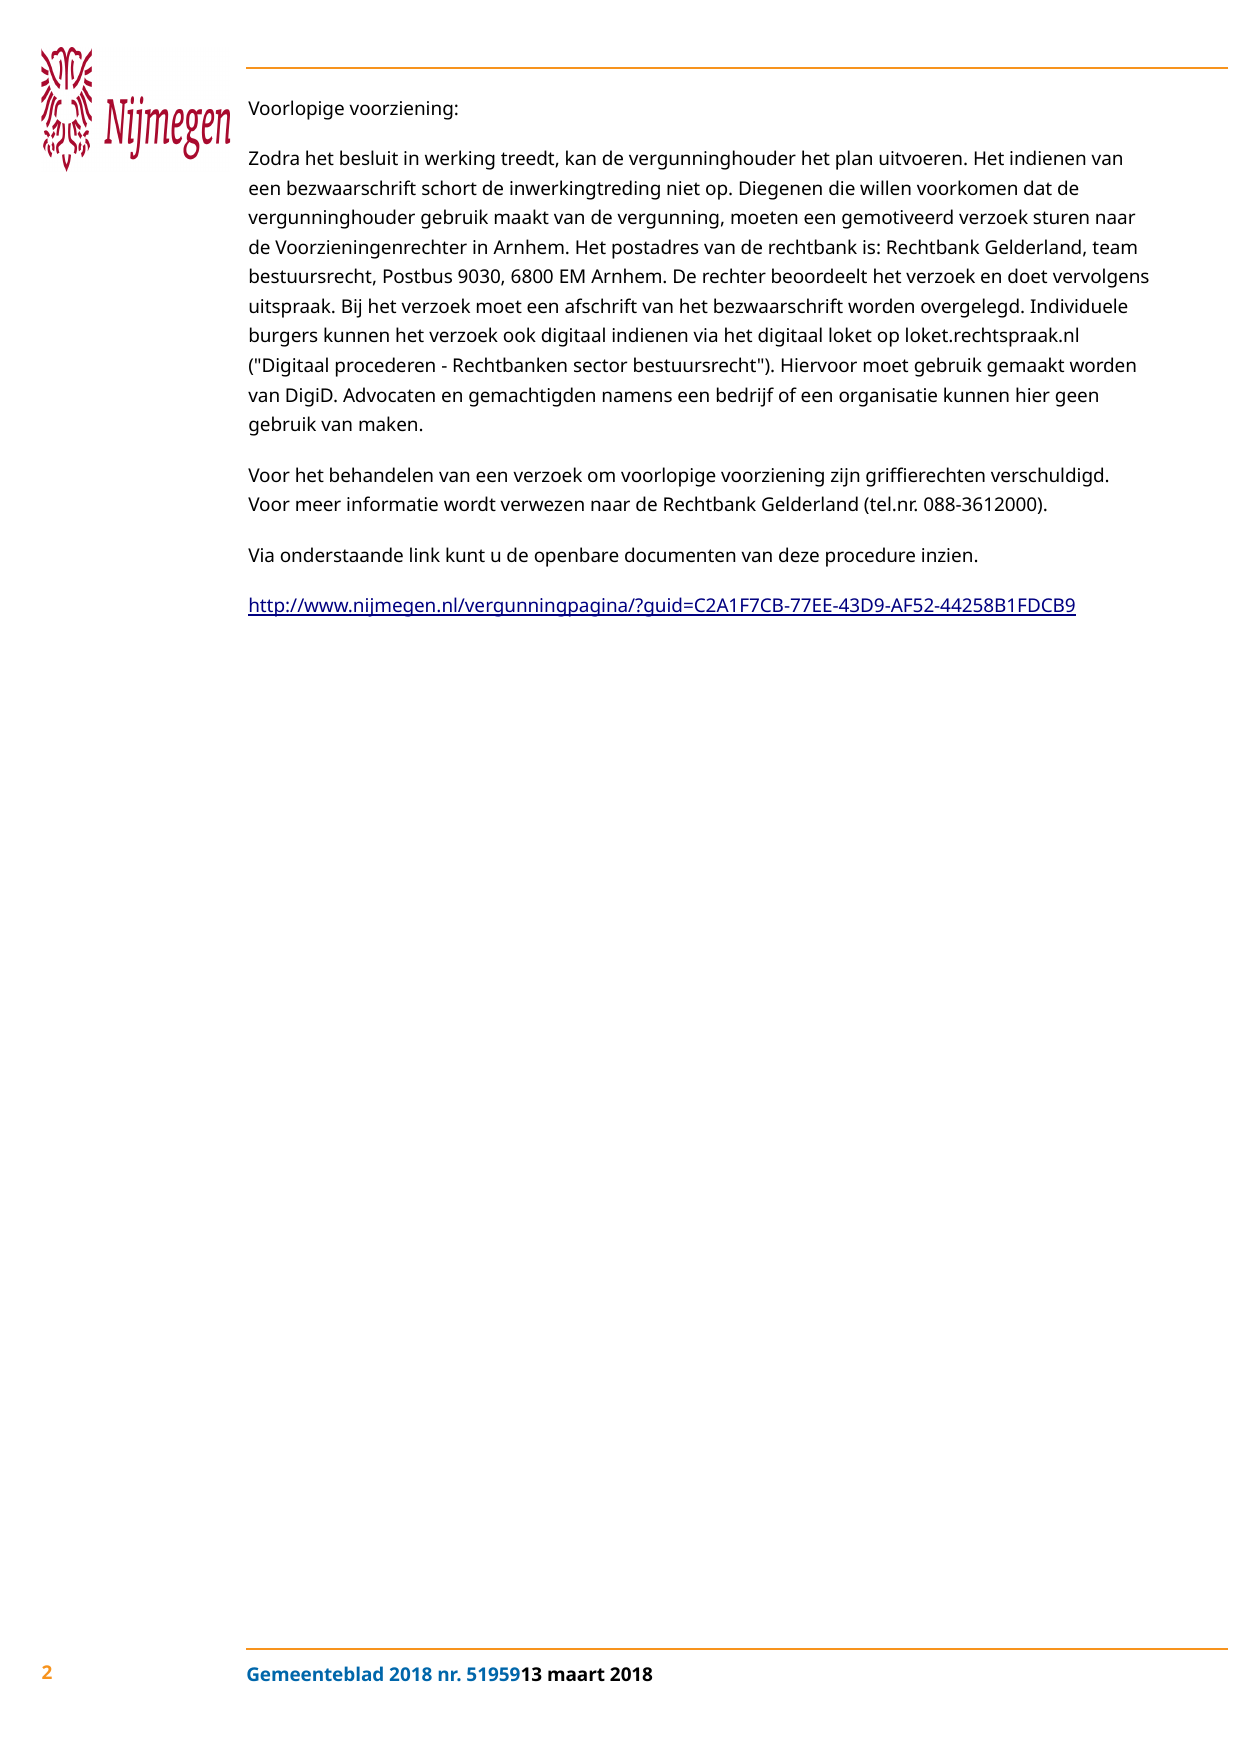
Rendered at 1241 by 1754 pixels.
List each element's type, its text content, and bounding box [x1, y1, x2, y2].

text Zodra het besluit in werking treedt, kan de vergunninghouder het plan uitvoeren. Het indienen van een bezwaarschrift schort de inwerkingtreding niet op. Diegenen die willen voorkomen dat de vergunninghouder gebruik maakt van de vergunning, moeten een gemotiveerd verzoek sturen naar de Voorzieningenrechter in Arnhem. Het postadres van de rechtbank is: Rechtbank Gelderland, team bestuursrecht, Postbus 9030, 6800 EM Arnhem. De rechter beoordeelt het verzoek en doet vervolgens uitspraak. Bij het verzoek moet een afschrift van het bezwaarschrift worden overgelegd. Individuele burgers kunnen het verzoek ook digitaal indienen via het digitaal loket op loket.rechtspraak.nl ("Digitaal procederen - Rechtbanken sector bestuursrecht"). Hiervoor moet gebruik gemaakt worden van DigiD. Advocaten en gemachtigden namens een bedrijf of een organisatie kunnen hier geen gebruik van maken. [248, 145, 1152, 437]
text Voorlopige voorziening: [248, 95, 1152, 121]
text http://www.nijmegen.nl/vergunningpagina/?guid=C2A1F7CB-77EE-43D9-AF52-44258B1FDCB9 [248, 592, 1152, 618]
picture [41, 47, 231, 172]
text Voor het behandelen van een verzoek om voorlopige voorziening zijn griffierechten verschuldigd. Voor meer informatie wordt verwezen naar de Rechtbank Gelderland (tel.nr. 088-3612000). [248, 462, 1152, 517]
text Via onderstaande link kunt u de openbare documenten van deze procedure inzien. [248, 542, 1152, 568]
